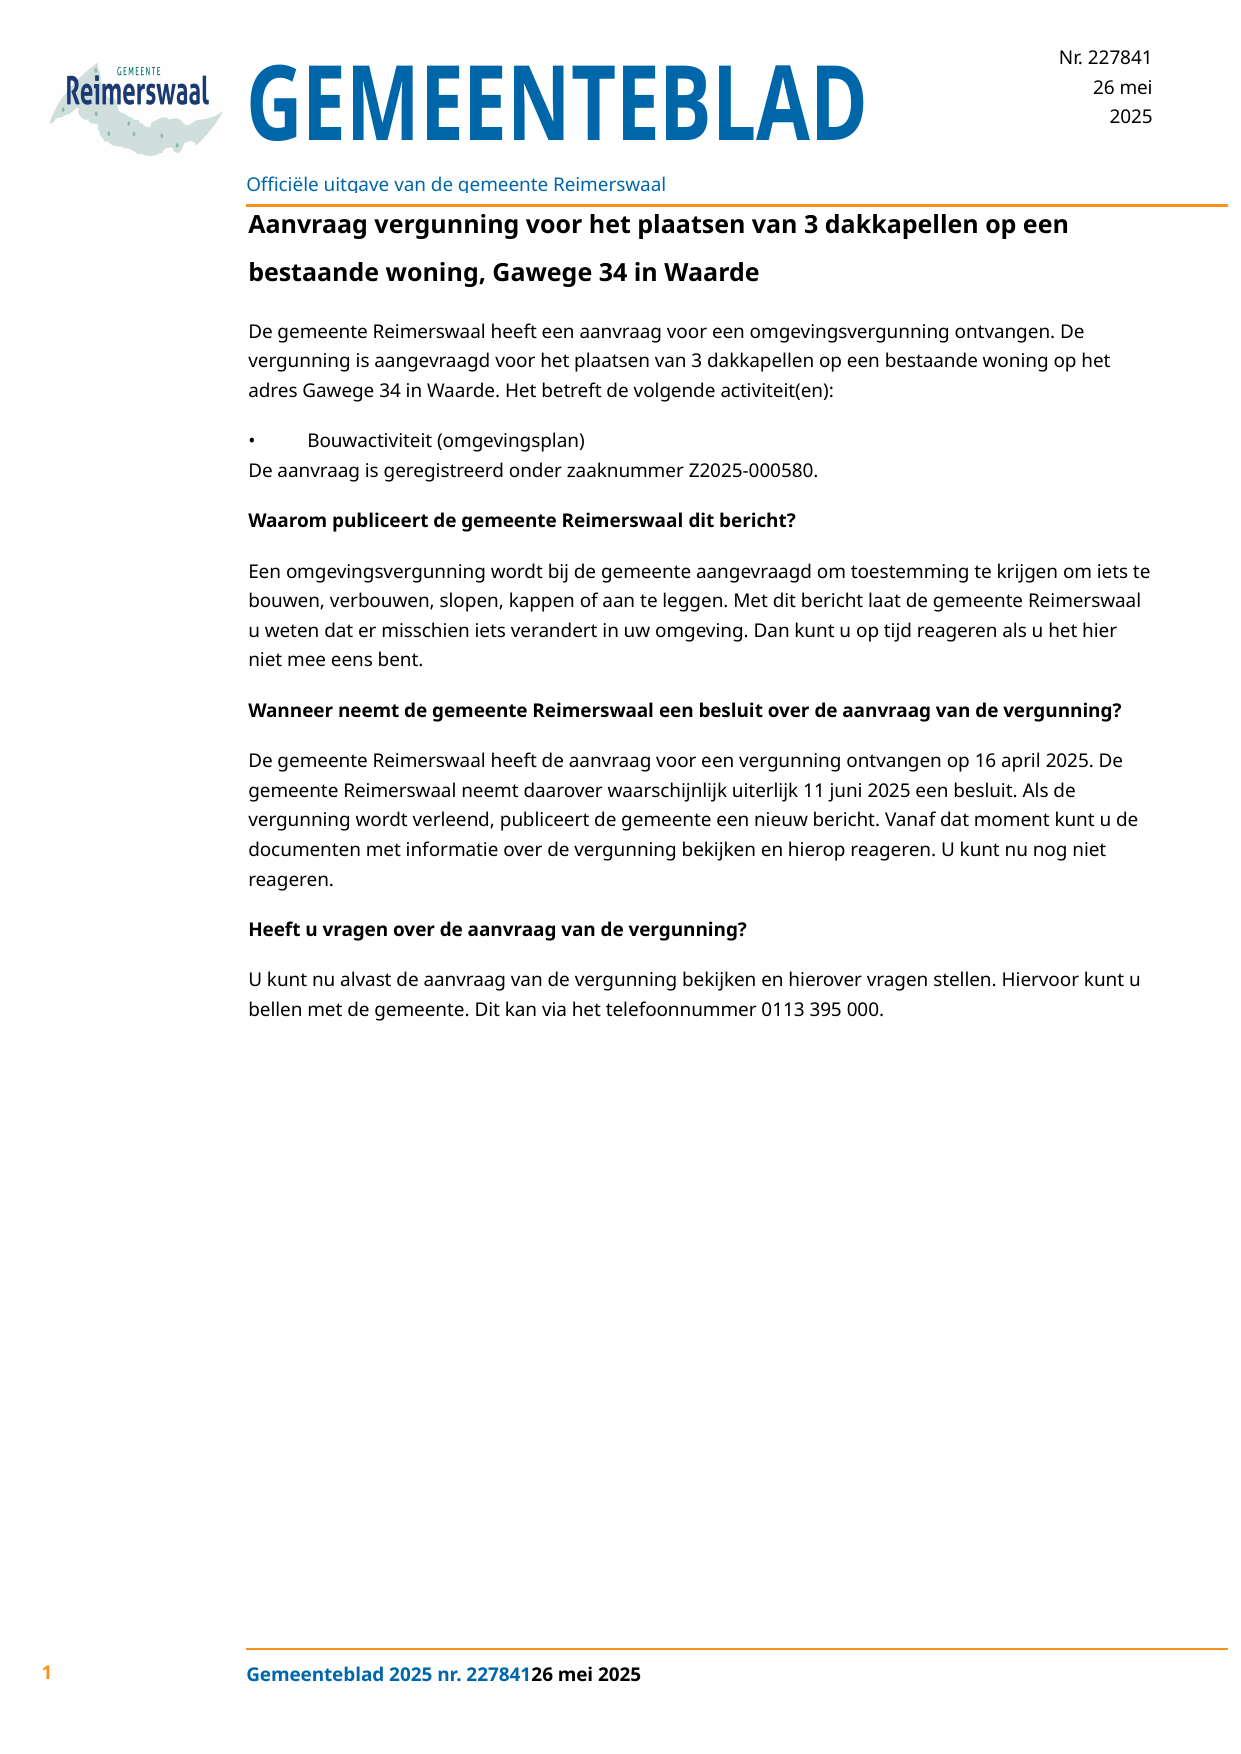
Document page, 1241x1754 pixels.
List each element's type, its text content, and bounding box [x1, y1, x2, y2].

text De gemeente Reimerswaal heeft de aanvraag voor een vergunning ontvangen op 16 april 2025. De gemeente Reimerswaal neemt daarover waarschijnlijk uiterlijk 11 juni 2025 een besluit. Als de vergunning wordt verleend, publiceert de gemeente een nieuw bericht. Vanaf dat moment kunt u de documenten met informatie over de vergunning bekijken en hierop reageren. U kunt nu nog niet reageren. [248, 747, 1152, 892]
text De aanvraag is geregistreerd onder zaaknummer Z2025-000580. [248, 457, 1152, 483]
text Aanvraag vergunning voor het plaatsen van 3 dakkapellen op een bestaande woning, Gawege 34 in Waarde [248, 207, 1152, 288]
list Bouwactiviteit (omgevingsplan) [248, 427, 1152, 453]
picture [41, 47, 231, 172]
text De gemeente Reimerswaal heeft een aanvraag voor een omgevingsvergunning ontvangen. De vergunning is aangevraagd voor het plaatsen van 3 dakkapellen op een bestaande woning op het adres Gawege 34 in Waarde. Het betreft de volgende activiteit(en): [248, 318, 1152, 403]
text Heeft u vragen over de aanvraag van de vergunning? [248, 916, 1152, 942]
text U kunt nu alvast de aanvraag van de vergunning bekijken en hierover vragen stellen. Hiervoor kunt u bellen met de gemeente. Dit kan via het telefoonnummer 0113 395 000. [248, 967, 1152, 1022]
text Waarom publiceert de gemeente Reimerswaal dit bericht? [248, 507, 1152, 533]
text Een omgevingsvergunning wordt bij de gemeente aangevraagd om toestemming te krijgen om iets te bouwen, verbouwen, slopen, kappen of aan te leggen. Met dit bericht laat de gemeente Reimerswaal u weten dat er misschien iets verandert in uw omgeving. Dan kunt u op tijd reageren als u het hier niet mee eens bent. [248, 558, 1152, 672]
text Wanneer neemt de gemeente Reimerswaal een besluit over de aanvraag van de vergunning? [248, 697, 1152, 723]
